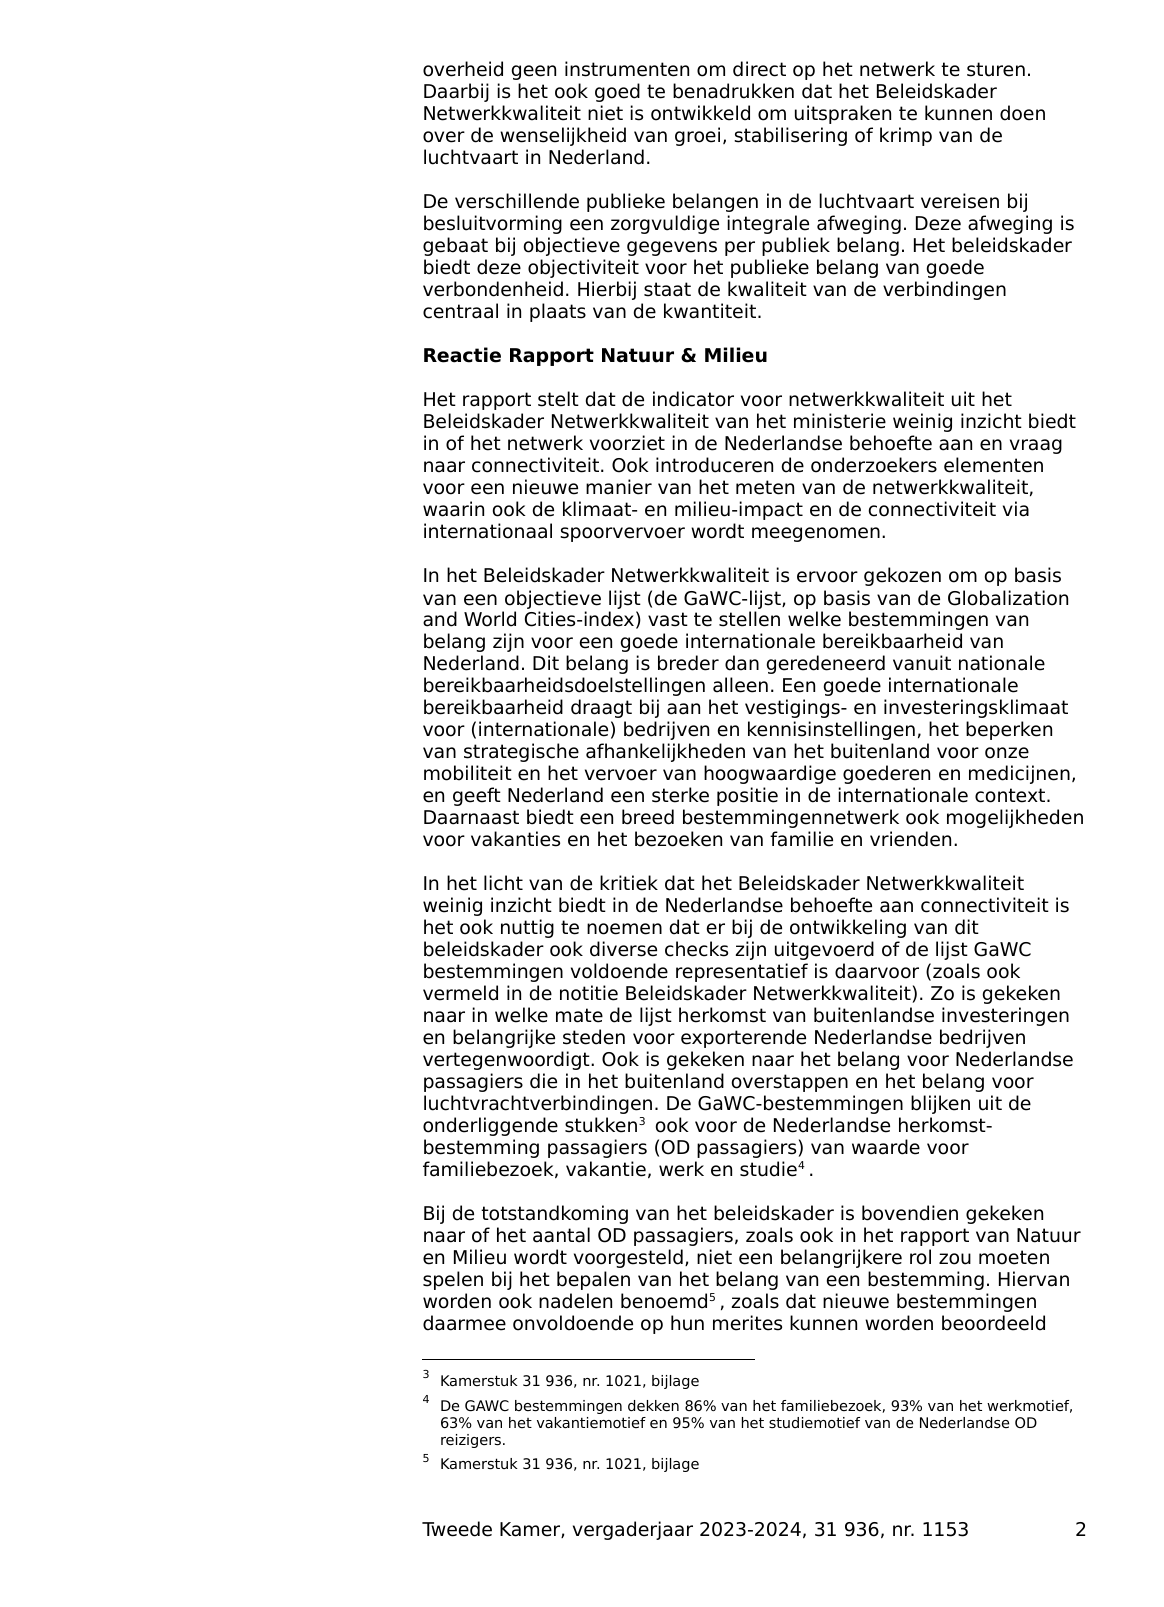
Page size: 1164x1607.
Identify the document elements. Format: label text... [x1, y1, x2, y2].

text De verschillende publieke belangen in de luchtvaart vereisen bij besluitvorming een zorgvuldige integrale afweging. Deze afweging is gebaat bij objectieve gegevens per publiek belang. Het beleidskader biedt deze objectiviteit voor het publieke belang van goede verbondenheid. Hierbij staat de kwaliteit van de verbindingen centraal in plaats van de kwantiteit. [422, 191, 1087, 323]
text In het Beleidskader Netwerkkwaliteit is ervoor gekozen om op basis van een objectieve lijst (de GaWC-lijst, op basis van de Globalization and World Cities-index) vast te stellen welke bestemmingen van belang zijn voor een goede internationale bereikbaarheid van Nederland. Dit belang is breder dan geredeneerd vanuit nationale bereikbaarheidsdoelstellingen alleen. Een goede internationale bereikbaarheid draagt bij aan het vestigings- en investeringsklimaat voor (internationale) bedrijven en kennisinstellingen, het beperken van strategische afhankelijkheden van het buitenland voor onze mobiliteit en het vervoer van hoogwaardige goederen en medicijnen, en geeft Nederland een sterke positie in de internationale context. Daarnaast biedt een breed bestemmingennetwerk ook mogelijkheden voor vakanties en het bezoeken van familie en vrienden. [422, 565, 1087, 851]
text Het rapport stelt dat de indicator voor netwerkkwaliteit uit het Beleidskader Netwerkkwaliteit van het ministerie weinig inzicht biedt in of het netwerk voorziet in de Nederlandse behoefte aan en vraag naar connectiviteit. Ook introduceren de onderzoekers elementen voor een nieuwe manier van het meten van de netwerkkwaliteit, waarin ook de klimaat- en milieu-impact en de connectiviteit via internationaal spoorvervoer wordt meegenomen. [422, 389, 1087, 543]
text Kamerstuk 31 936, nr. 1021, bijlage [422, 1368, 1087, 1391]
text In het licht van de kritiek dat het Beleidskader Netwerkkwaliteit weinig inzicht biedt in de Nederlandse behoefte aan connectiviteit is het ook nuttig te noemen dat er bij de ontwikkeling van dit beleidskader ook diverse checks zijn uitgevoerd of de lijst GaWC bestemmingen voldoende representatief is daarvoor (zoals ook vermeld in de notitie Beleidskader Netwerkkwaliteit). Zo is gekeken naar in welke mate de lijst herkomst van buitenlandse investeringen en belangrijke steden voor exporterende Nederlandse bedrijven vertegenwoordigt. Ook is gekeken naar het belang voor Nederlandse passagiers die in het buitenland overstappen en het belang voor luchtvrachtverbindingen. De GaWC-bestemmingen blijken uit de onderliggende stukken ook voor de Nederlandse herkomst-bestemming passagiers (OD passagiers) van waarde voor familiebezoek, vakantie, werk en studie. [422, 873, 1087, 1181]
subtitle Reactie Rapport Natuur & Milieu [422, 345, 1087, 367]
text Kamerstuk 31 936, nr. 1021, bijlage [422, 1452, 1087, 1474]
text De GAWC bestemmingen dekken 86% van het familiebezoek, 93% van het werkmotief, 63% van het vakantiemotief en 95% van het studiemotief van de Nederlandse OD reizigers. [422, 1393, 1087, 1449]
text overheid geen instrumenten om direct op het netwerk te sturen. Daarbij is het ook goed te benadrukken dat het Beleidskader Netwerkkwaliteit niet is ontwikkeld om uitspraken te kunnen doen over de wenselijkheid van groei, stabilisering of krimp van de luchtvaart in Nederland. [422, 59, 1087, 169]
text Bij de totstandkoming van het beleidskader is bovendien gekeken naar of het aantal OD passagiers, zoals ook in het rapport van Natuur en Milieu wordt voorgesteld, niet een belangrijkere rol zou moeten spelen bij het bepalen van het belang van een bestemming. Hiervan worden ook nadelen benoemd, zoals dat nieuwe bestemmingen daarmee onvoldoende op hun merites kunnen worden beoordeeld [422, 1203, 1087, 1335]
